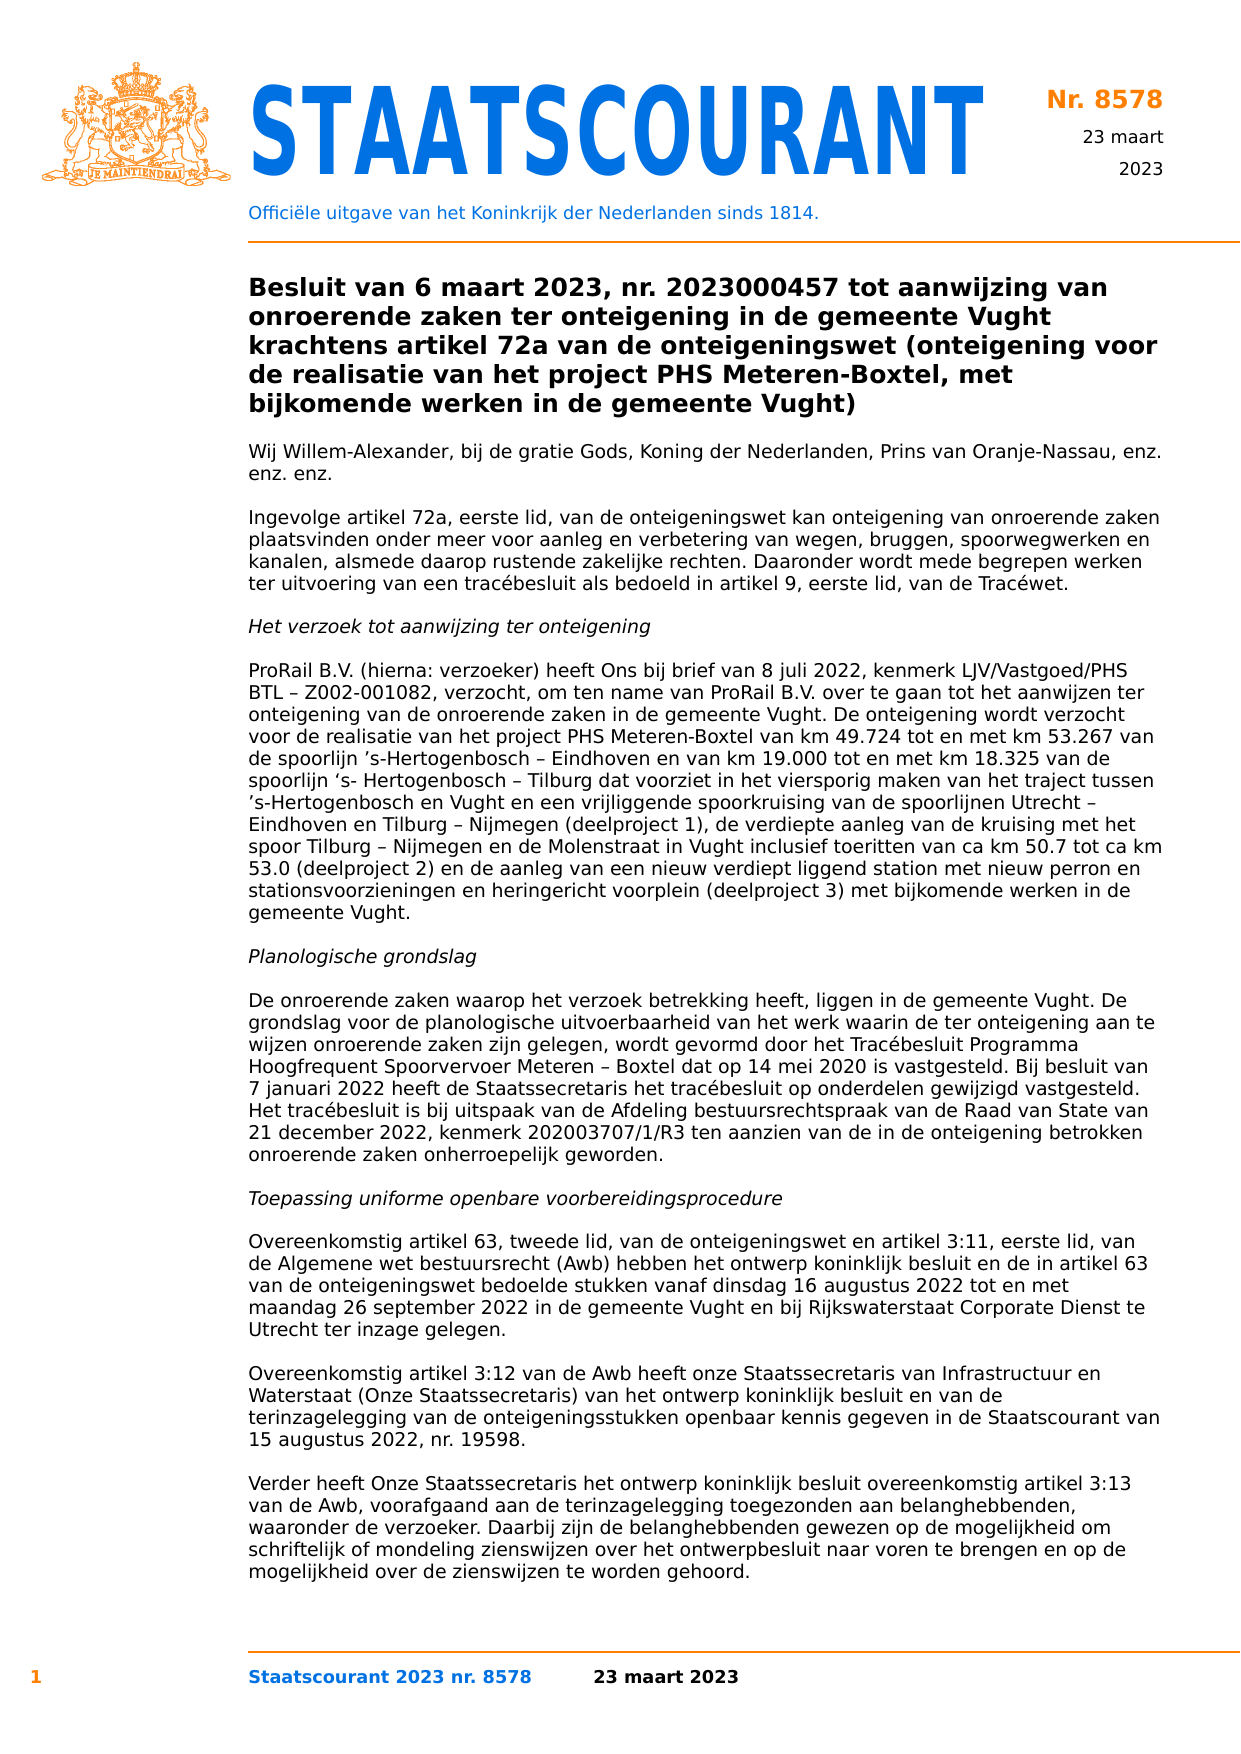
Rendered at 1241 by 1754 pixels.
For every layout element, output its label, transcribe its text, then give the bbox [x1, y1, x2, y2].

text De onroerende zaken waarop het verzoek betrekking heeft, liggen in de gemeente Vught. De grondslag voor de planologische uitvoerbaarheid van het werk waarin de ter onteigening aan te wijzen onroerende zaken zijn gelegen, wordt gevormd door het Tracébesluit Programma Hoogfrequent Spoorvervoer Meteren – Boxtel dat op 14 mei 2020 is vastgesteld. Bij besluit van 7 januari 2022 heeft de Staatssecretaris het tracébesluit op onderdelen gewijzigd vastgesteld. Het tracébesluit is bij uitspaak van de Afdeling bestuursrechtspraak van de Raad van State van 21 december 2022, kenmerk 202003707/1/R3 ten aanzien van de in de onteigening betrokken onroerende zaken onherroepelijk geworden. [248, 990, 1163, 1166]
text Ingevolge artikel 72a, eerste lid, van de onteigeningswet kan onteigening van onroerende zaken plaatsvinden onder meer voor aanleg en verbetering van wegen, bruggen, spoorwegwerken en kanalen, alsmede daarop rustende zakelijke rechten. Daaronder wordt mede begrepen werken ter uitvoering van een tracébesluit als bedoeld in artikel 9, eerste lid, van de Tracéwet. [248, 507, 1163, 594]
text Overeenkomstig artikel 63, tweede lid, van de onteigeningswet en artikel 3:11, eerste lid, van de Algemene wet bestuursrecht (Awb) hebben het ontwerp koninklijk besluit en de in artikel 63 van de onteigeningswet bedoelde stukken vanaf dinsdag 16 augustus 2022 tot en met maandag 26 september 2022 in de gemeente Vught en bij Rijkswaterstaat Corporate Dienst te Utrecht ter inzage gelegen. [248, 1231, 1163, 1341]
table_header [25, 62, 248, 241]
text ProRail B.V. (hierna: verzoeker) heeft Ons bij brief van 8 juli 2022, kenmerk LJV/Vastgoed/PHS BTL – Z002-001082, verzocht, om ten name van ProRail B.V. over te gaan tot het aanwijzen ter onteigening van de onroerende zaken in de gemeente Vught. De onteigening wordt verzocht voor de realisatie van het project PHS Meteren-Boxtel van km 49.724 tot en met km 53.267 van de spoorlijn ’s-Hertogenbosch – Eindhoven en van km 19.000 tot en met km 18.325 van de spoorlijn ‘s- Hertogenbosch – Tilburg dat voorziet in het viersporig maken van het traject tussen ’s-Hertogenbosch en Vught en een vrijliggende spoorkruising van de spoorlijnen Utrecht – Eindhoven en Tilburg – Nijmegen (deelproject 1), de verdiepte aanleg van de kruising met het spoor Tilburg – Nijmegen en de Molenstraat in Vught inclusief toeritten van ca km 50.7 tot ca km 53.0 (deelproject 2) en de aanleg van een nieuw verdiept liggend station met nieuw perron en stationsvoorzieningen en heringericht voorplein (deelproject 3) met bijkomende werken in de gemeente Vught. [248, 660, 1163, 924]
text Verder heeft Onze Staatssecretaris het ontwerp koninklijk besluit overeenkomstig artikel 3:13 van de Awb, voorafgaand aan de terinzagelegging toegezonden aan belanghebbenden, waaronder de verzoeker. Daarbij zijn de belanghebbenden gewezen op de mogelijkheid om schriftelijk of mondeling zienswijzen over het ontwerpbesluit naar voren te brengen en op de mogelijkheid over de zienswijzen te worden gehoord. [248, 1473, 1163, 1583]
table_cell 23 maart [998, 121, 1240, 153]
subtitle Toepassing uniforme openbare voorbereidingsprocedure [248, 1187, 1163, 1209]
text Overeenkomstig artikel 3:12 van de Awb heeft onze Staatssecretaris van Infrastructuur en Waterstaat (Onze Staatssecretaris) van het ontwerp koninklijk besluit en van de terinzagelegging van de onteigeningsstukken openbaar kennis gegeven in de Staatscourant van 15 augustus 2022, nr. 19598. [248, 1363, 1163, 1451]
text Wij Willem-Alexander, bij de gratie Gods, Koning der Nederlanden, Prins van Oranje-Nassau, enz. enz. enz. [248, 441, 1163, 485]
table_header Nr. 8578 [998, 62, 1240, 121]
subtitle Planologische grondslag [248, 946, 1163, 968]
subtitle Het verzoek tot aanwijzing ter onteigening [248, 616, 1163, 638]
subtitle Besluit van 6 maart 2023, nr. 2023000457 tot aanwijzing van onroerende zaken ter onteigening in de gemeente Vught krachtens artikel 72a van de onteigeningswet (onteigening voor de realisatie van het project PHS Meteren-Boxtel, met bijkomende werken in de gemeente Vught) [248, 273, 1163, 419]
table_header STAATSCOURANT [248, 62, 998, 203]
picture [41, 62, 231, 186]
table_cell Officiële uitgave van het Koninkrijk der Nederlanden sinds 1814. [248, 203, 1240, 241]
table_cell 2023 [998, 153, 1240, 203]
